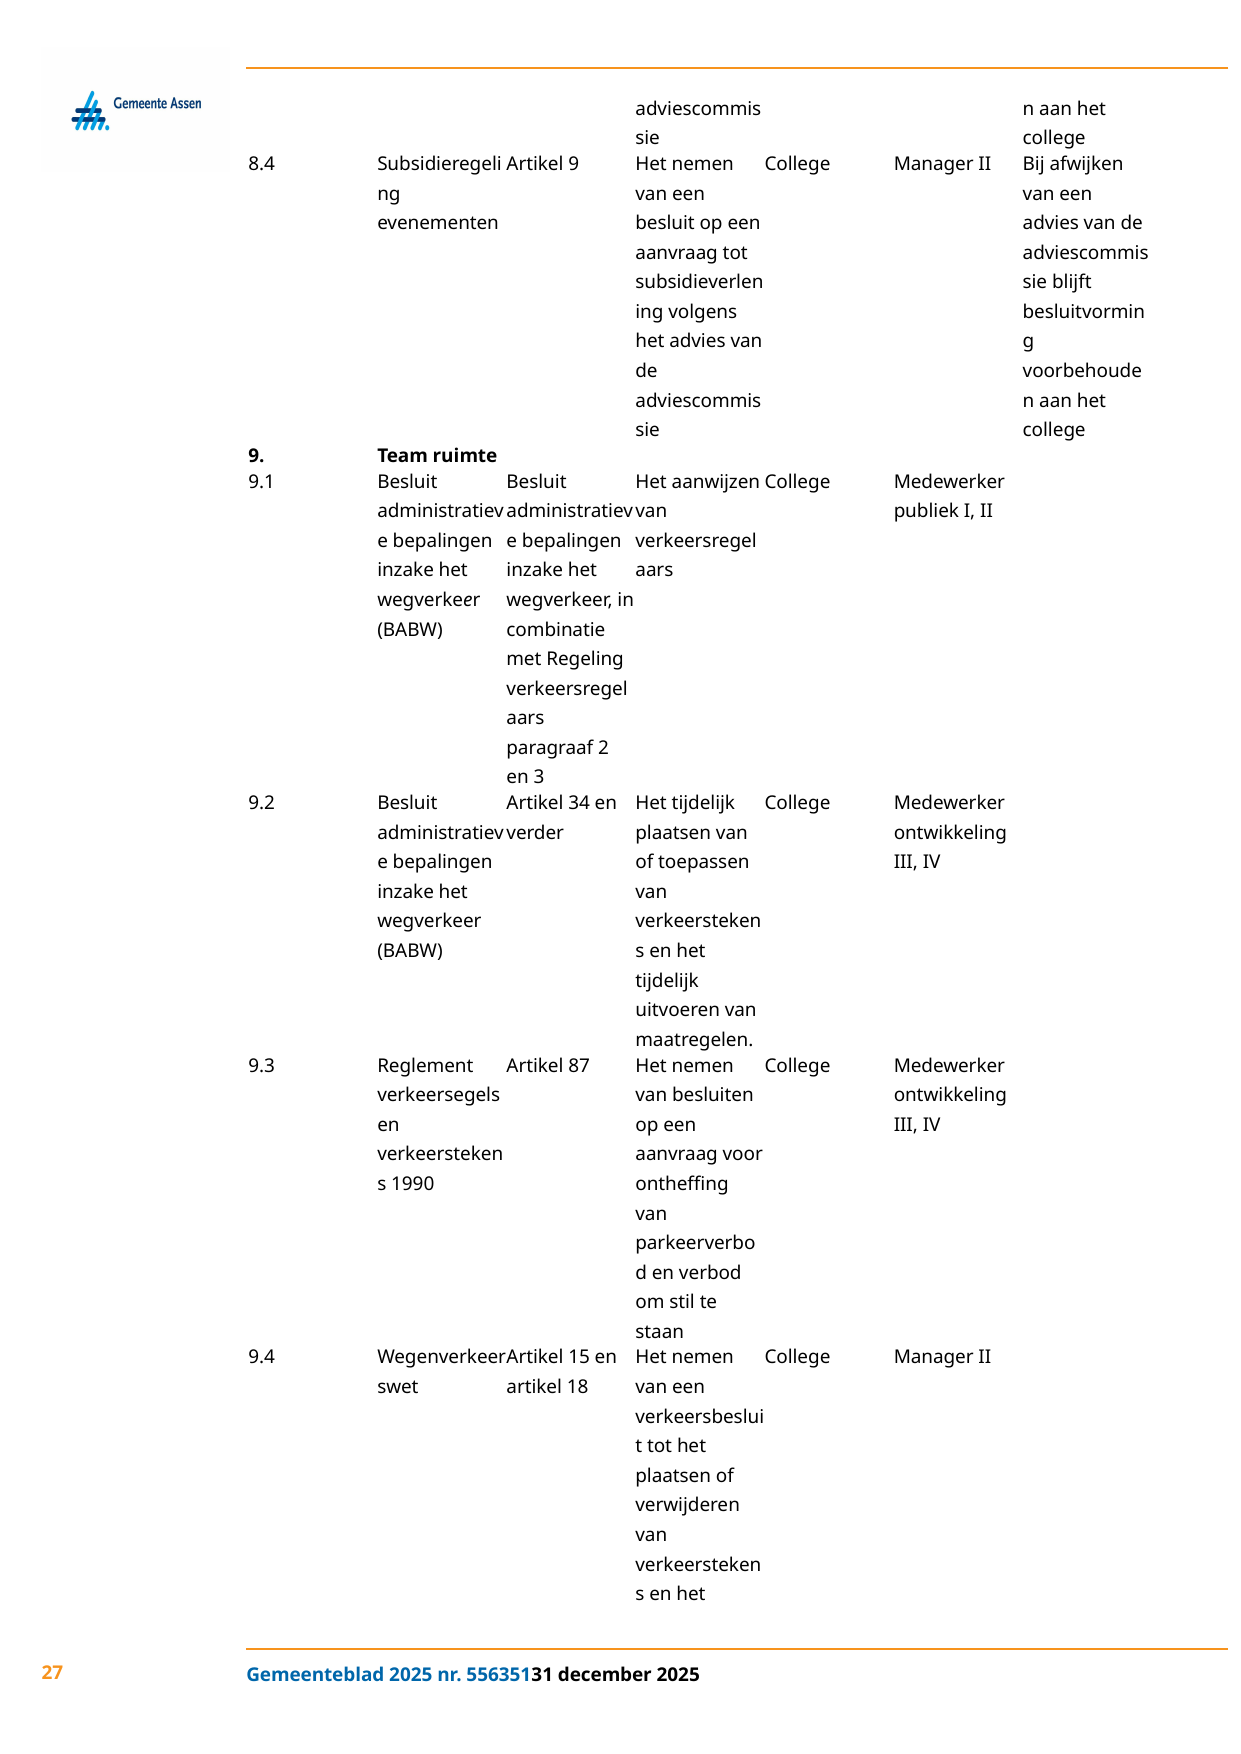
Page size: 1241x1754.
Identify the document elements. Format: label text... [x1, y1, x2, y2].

table_cell Besluit administratieve bepalingen inzake het wegverkeer (BABW) [377, 468, 506, 789]
table_cell [506, 442, 635, 468]
table_cell [248, 95, 377, 150]
table_cell [764, 95, 893, 150]
table_cell Team ruimte [377, 442, 506, 468]
table_cell Medewerker ontwikkeling III, IV [894, 789, 1022, 1052]
table_cell 9.3 [248, 1052, 377, 1344]
table_cell Artikel 34 en verder [506, 789, 635, 1052]
table_cell [506, 95, 635, 150]
table_cell College [764, 1052, 893, 1344]
table_cell Wegenverkeerswet [377, 1344, 506, 1606]
table_cell Reglement verkeersegels en verkeerstekens 1990 [377, 1052, 506, 1344]
table_cell 8.4 [248, 150, 377, 442]
table_cell Manager II [894, 150, 1022, 442]
table_cell adviescommissie [635, 95, 764, 150]
table_cell [1023, 789, 1152, 1052]
table_cell [377, 95, 506, 150]
table_cell Medewerker publiek I, II [894, 468, 1022, 789]
table_cell Subsidieregeling evenementen [377, 150, 506, 442]
table_cell [894, 442, 1022, 468]
table_cell Artikel 87 [506, 1052, 635, 1344]
table_cell Het aanwijzen van verkeersregelaars [635, 468, 764, 789]
table_cell n aan het college [1023, 95, 1152, 150]
table_cell College [764, 468, 893, 789]
table_cell 9.1 [248, 468, 377, 789]
table_cell Besluit administratieve bepalingen inzake het wegverkeer (BABW) [377, 789, 506, 1052]
table_cell 9.4 [248, 1344, 377, 1606]
table_cell 9.2 [248, 789, 377, 1052]
table_cell Het nemen van een verkeersbesluit tot het plaatsen of verwijderen van verkeerstekens en het [635, 1344, 764, 1606]
table_cell [1023, 1344, 1152, 1606]
table_cell Artikel 9 [506, 150, 635, 442]
table_cell Manager II [894, 1344, 1022, 1606]
table_cell Besluit administratieve bepalingen inzake het wegverkeer, in combinatie met Regeling verkeersregelaars paragraaf 2 en 3 [506, 468, 635, 789]
table_cell [1023, 1052, 1152, 1344]
table_cell [1023, 468, 1152, 789]
table_cell [764, 442, 893, 468]
table_cell College [764, 789, 893, 1052]
table_cell Het nemen van een besluit op een aanvraag tot subsidieverlening volgens het advies van de adviescommissie [635, 150, 764, 442]
table_cell 9. [248, 442, 377, 468]
table_cell Het nemen van besluiten op een aanvraag voor ontheffing van parkeerverbod en verbod om stil te staan [635, 1052, 764, 1344]
table_cell Medewerker ontwikkeling III, IV [894, 1052, 1022, 1344]
table_cell [1023, 442, 1152, 468]
table_cell College [764, 1344, 893, 1606]
picture [41, 47, 231, 172]
table_cell Bij afwijken van een advies van de adviescommissie blijft besluitvorming voorbehouden aan het college [1023, 150, 1152, 442]
table_cell [894, 95, 1022, 150]
table_cell College [764, 150, 893, 442]
table_cell Het tijdelijk plaatsen van of toepassen van verkeerstekens en het tijdelijk uitvoeren van maatregelen. [635, 789, 764, 1052]
table_cell [635, 442, 764, 468]
table_cell Artikel 15 en artikel 18 [506, 1344, 635, 1606]
